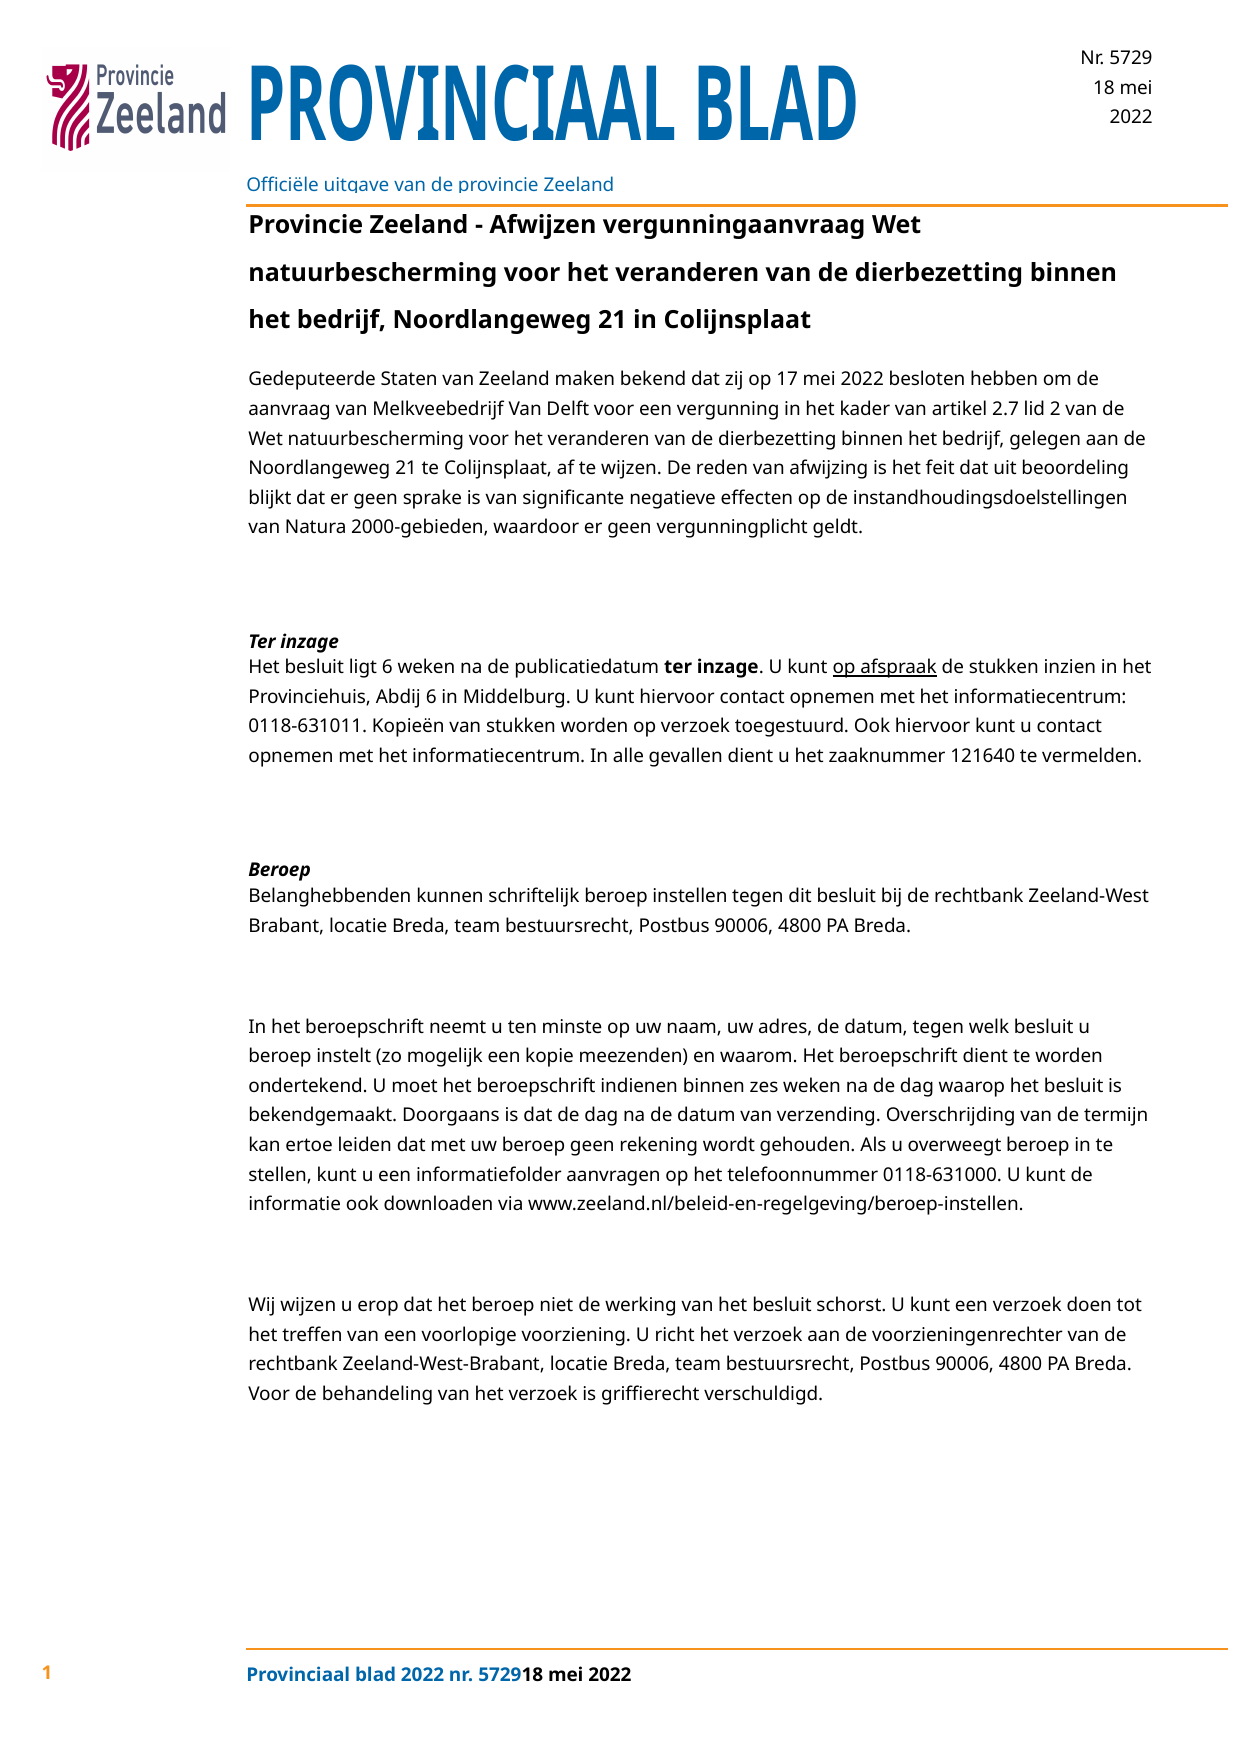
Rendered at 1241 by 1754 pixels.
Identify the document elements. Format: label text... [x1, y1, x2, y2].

text In het beroepschrift neemt u ten minste op uw naam, uw adres, de datum, tegen welk besluit u beroep instelt (zo mogelijk een kopie meezenden) en waarom. Het beroepschrift dient te worden ondertekend. U moet het beroepschrift indienen binnen zes weken na de dag waarop het besluit is bekendgemaakt. Doorgaans is dat de dag na de datum van verzending. Overschrijding van de termijn kan ertoe leiden dat met uw beroep geen rekening wordt gehouden. Als u overweegt beroep in te stellen, kunt u een informatiefolder aanvragen op het telefoonnummer 0118-631000. U kunt de informatie ook downloaden via www.zeeland.nl/beleid-en-regelgeving/beroep-instellen. [248, 1013, 1152, 1216]
text Ter inzage [248, 628, 1152, 653]
text Beroep [248, 857, 1152, 882]
text Provincie Zeeland - Afwijzen vergunningaanvraag Wet natuurbescherming voor het veranderen van de dierbezetting binnen het bedrijf, Noordlangeweg 21 in Colijnsplaat [248, 207, 1152, 336]
text Gedeputeerde Staten van Zeeland maken bekend dat zij op 17 mei 2022 besloten hebben om de aanvraag van Melkveebedrijf Van Delft voor een vergunning in het kader van artikel 2.7 lid 2 van de Wet natuurbescherming voor het veranderen van de dierbezetting binnen het bedrijf, gelegen aan de Noordlangeweg 21 te Colijnsplaat, af te wijzen. De reden van afwijzing is het feit dat uit beoordeling blijkt dat er geen sprake is van significante negatieve effecten op de instandhoudingsdoelstellingen van Natura 2000-gebieden, waardoor er geen vergunningplicht geldt. [248, 366, 1152, 539]
text Belanghebbenden kunnen schriftelijk beroep instellen tegen dit besluit bij de rechtbank Zeeland-West Brabant, locatie Breda, team bestuursrecht, Postbus 90006, 4800 PA Breda. [248, 882, 1152, 938]
text Het besluit ligt 6 weken na de publicatiedatum ter inzage. U kunt op afspraak de stukken inzien in het Provinciehuis, Abdij 6 in Middelburg. U kunt hiervoor contact opnemen met het informatiecentrum: 0118-631011. Kopieën van stukken worden op verzoek toegestuurd. Ook hiervoor kunt u contact opnemen met het informatiecentrum. In alle gevallen dient u het zaaknummer 121640 te vermelden. [248, 653, 1152, 768]
text Wij wijzen u erop dat het beroep niet de werking van het besluit schorst. U kunt een verzoek doen tot het treffen van een voorlopige voorziening. U richt het verzoek aan de voorzieningenrechter van de rechtbank Zeeland-West-Brabant, locatie Breda, team bestuursrecht, Postbus 90006, 4800 PA Breda. Voor de behandeling van het verzoek is griffierecht verschuldigd. [248, 1291, 1152, 1406]
picture [41, 47, 231, 172]
